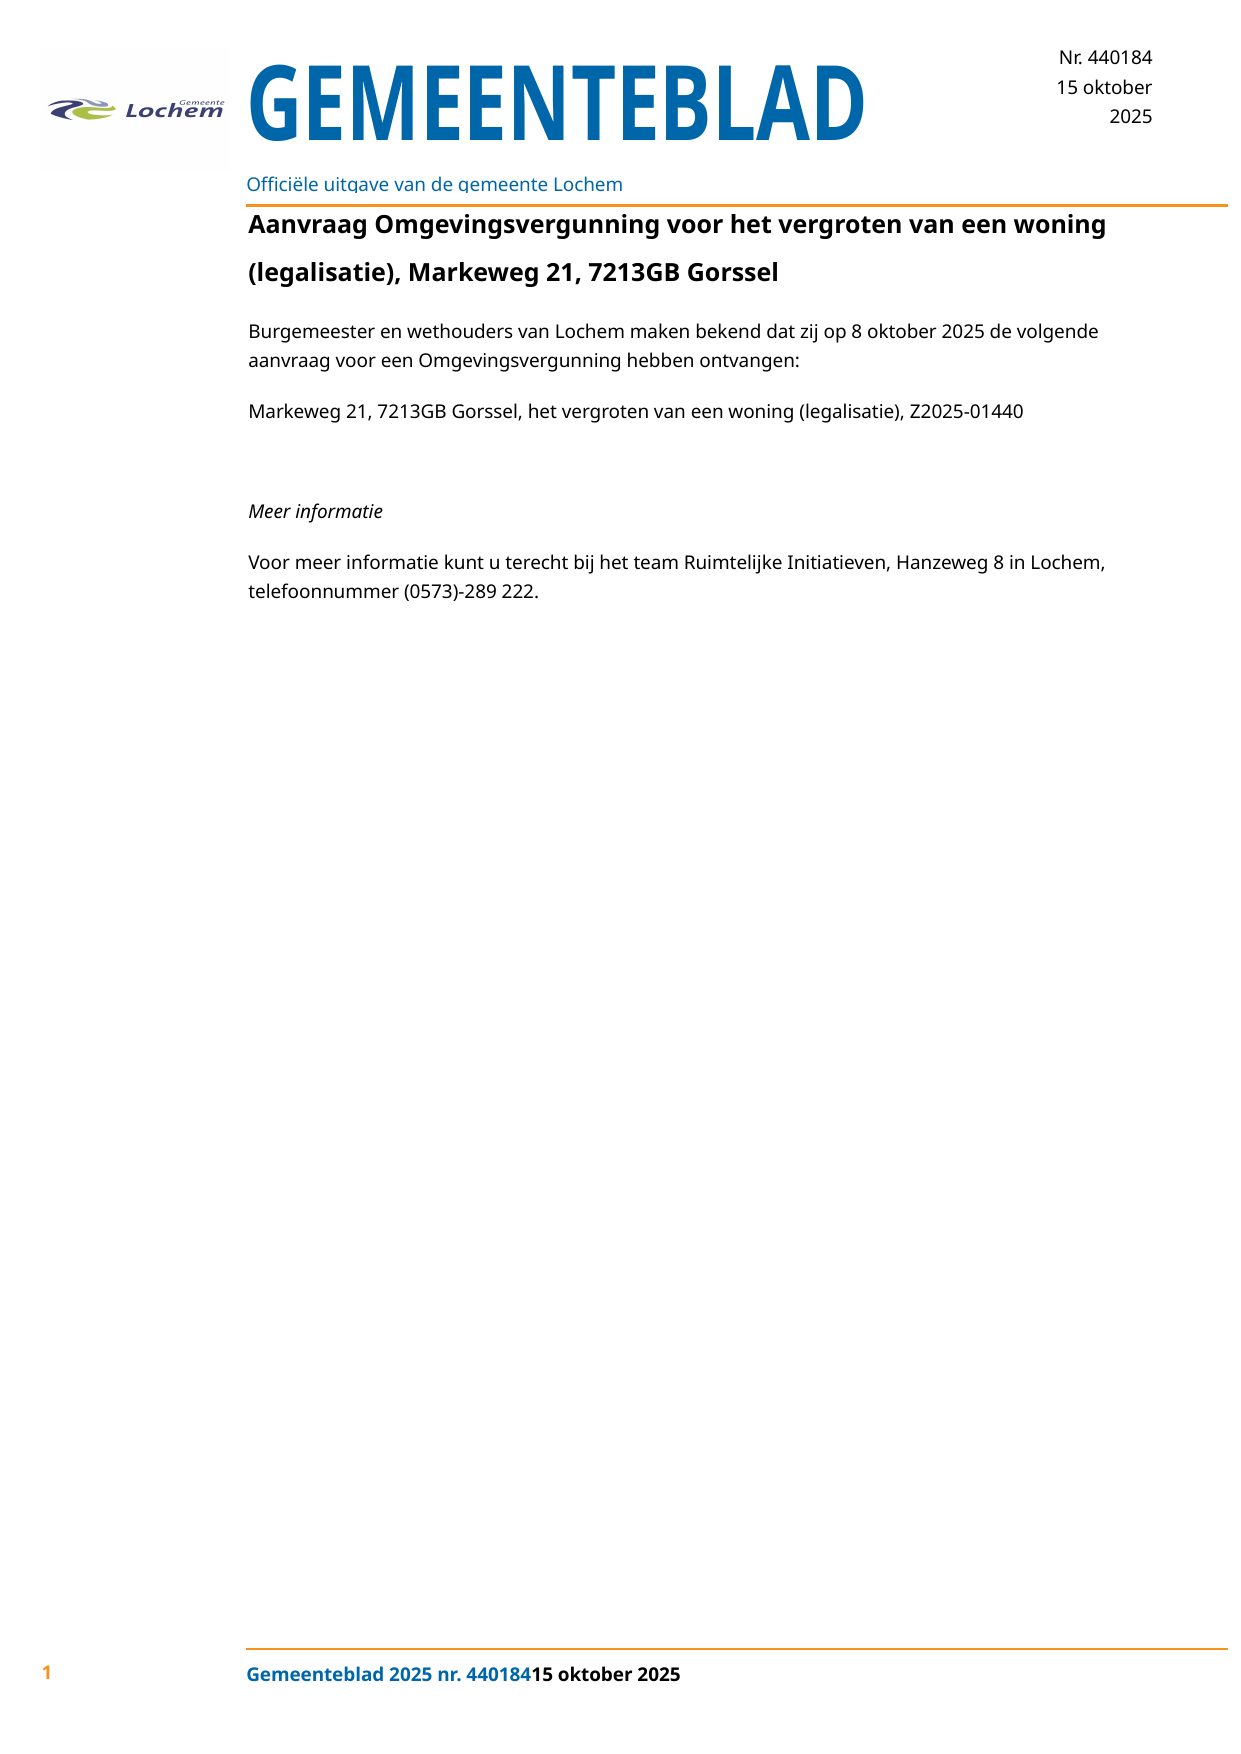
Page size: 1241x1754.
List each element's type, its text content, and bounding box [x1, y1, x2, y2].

text Burgemeester en wethouders van Lochem maken bekend dat zij op 8 oktober 2025 de volgende aanvraag voor een Omgevingsvergunning hebben ontvangen: [248, 318, 1152, 373]
text Aanvraag Omgevingsvergunning voor het vergroten van een woning (legalisatie), Markeweg 21, 7213GB Gorssel [248, 207, 1152, 288]
picture [41, 47, 231, 172]
text Voor meer informatie kunt u terecht bij het team Ruimtelijke Initiatieven, Hanzeweg 8 in Lochem, telefoonnummer (0573)-289 222. [248, 549, 1152, 604]
text Markeweg 21, 7213GB Gorssel, het vergroten van een woning (legalisatie), Z2025-01440 [248, 398, 1152, 424]
text Meer informatie [248, 499, 1152, 524]
